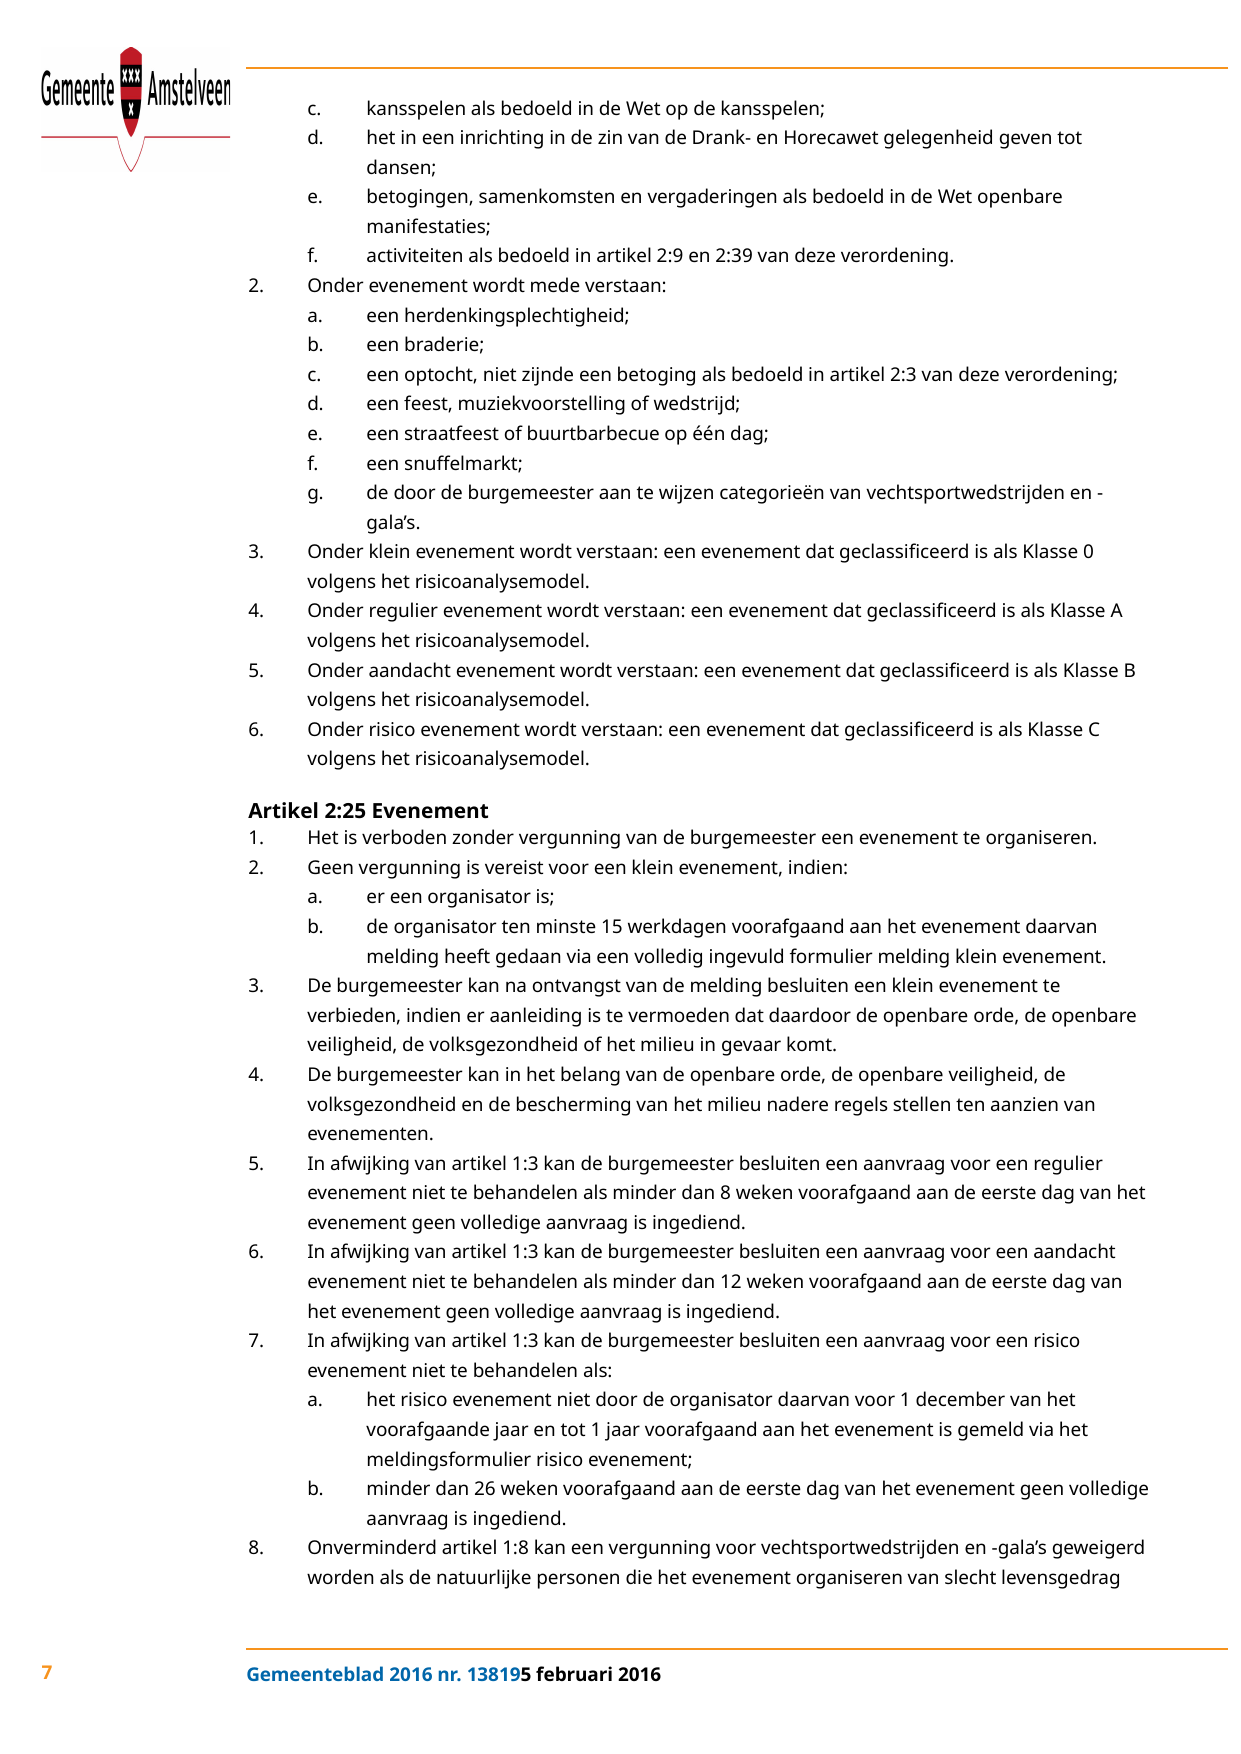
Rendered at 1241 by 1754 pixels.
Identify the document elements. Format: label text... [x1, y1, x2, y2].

list Onder klein evenement wordt verstaan: een evenement dat geclassificeerd is als Klasse 0 volgens het risicoanalysemodel. [248, 538, 1152, 594]
list Onder aandacht evenement wordt verstaan: een evenement dat geclassificeerd is als Klasse B volgens het risicoanalysemodel. [248, 657, 1152, 712]
list een snuffelmarkt; [307, 450, 1152, 476]
list Onder risico evenement wordt verstaan: een evenement dat geclassificeerd is als Klasse C volgens het risicoanalysemodel. [248, 716, 1152, 771]
list Het is verboden zonder vergunning van de burgemeester een evenement te organiseren. [248, 824, 1152, 850]
list de door de burgemeester aan te wijzen categorieën van vechtsportwedstrijden en - gala’s. [307, 479, 1152, 535]
list minder dan 26 weken voorafgaand aan de eerste dag van het evenement geen volledige aanvraag is ingediend. [307, 1475, 1152, 1531]
list In afwijking van artikel 1:3 kan de burgemeester besluiten een aanvraag voor een aandacht evenement niet te behandelen als minder dan 12 weken voorafgaand aan de eerste dag van het evenement geen volledige aanvraag is ingediend. [248, 1239, 1152, 1323]
list betogingen, samenkomsten en vergaderingen als bedoeld in de Wet openbare manifestaties; [307, 183, 1152, 239]
text Artikel 2:25 Evenement [248, 796, 1152, 824]
list het risico evenement niet door de organisator daarvan voor 1 december van het voorafgaande jaar en tot 1 jaar voorafgaand aan het evenement is gemeld via het meldingsformulier risico evenement; [307, 1387, 1152, 1471]
list Onverminderd artikel 1:8 kan een vergunning voor vechtsportwedstrijden en -gala’s geweigerd worden als de natuurlijke personen die het evenement organiseren van slecht levensgedrag [248, 1534, 1152, 1590]
list de organisator ten minste 15 werkdagen voorafgaand aan het evenement daarvan melding heeft gedaan via een volledig ingevuld formulier melding klein evenement. [307, 913, 1152, 968]
list Geen vergunning is vereist voor een klein evenement, indien: [248, 854, 1152, 880]
picture [41, 47, 231, 172]
list een optocht, niet zijnde een betoging als bedoeld in artikel 2:3 van deze verordening; [307, 361, 1152, 387]
list een braderie; [307, 331, 1152, 357]
list een feest, muziekvoorstelling of wedstrijd; [307, 391, 1152, 416]
list Onder regulier evenement wordt verstaan: een evenement dat geclassificeerd is als Klasse A volgens het risicoanalysemodel. [248, 598, 1152, 653]
list De burgemeester kan na ontvangst van de melding besluiten een klein evenement te verbieden, indien er aanleiding is te vermoeden dat daardoor de openbare orde, de openbare veiligheid, de volksgezondheid of het milieu in gevaar komt. [248, 972, 1152, 1057]
list kansspelen als bedoeld in de Wet op de kansspelen; [307, 95, 1152, 121]
list In afwijking van artikel 1:3 kan de burgemeester besluiten een aanvraag voor een regulier evenement niet te behandelen als minder dan 8 weken voorafgaand aan de eerste dag van het evenement geen volledige aanvraag is ingediend. [248, 1150, 1152, 1235]
list een straatfeest of buurtbarbecue op één dag; [307, 420, 1152, 446]
list De burgemeester kan in het belang van de openbare orde, de openbare veiligheid, de volksgezondheid en de bescherming van het milieu nadere regels stellen ten aanzien van evenementen. [248, 1061, 1152, 1146]
list In afwijking van artikel 1:3 kan de burgemeester besluiten een aanvraag voor een risico evenement niet te behandelen als: [248, 1327, 1152, 1383]
list er een organisator is; [307, 884, 1152, 909]
list Onder evenement wordt mede verstaan: [248, 272, 1152, 298]
list het in een inrichting in de zin van de Drank- en Horecawet gelegenheid geven tot dansen; [307, 124, 1152, 180]
list activiteiten als bedoeld in artikel 2:9 en 2:39 van deze verordening. [307, 243, 1152, 268]
list een herdenkingsplechtigheid; [307, 302, 1152, 328]
